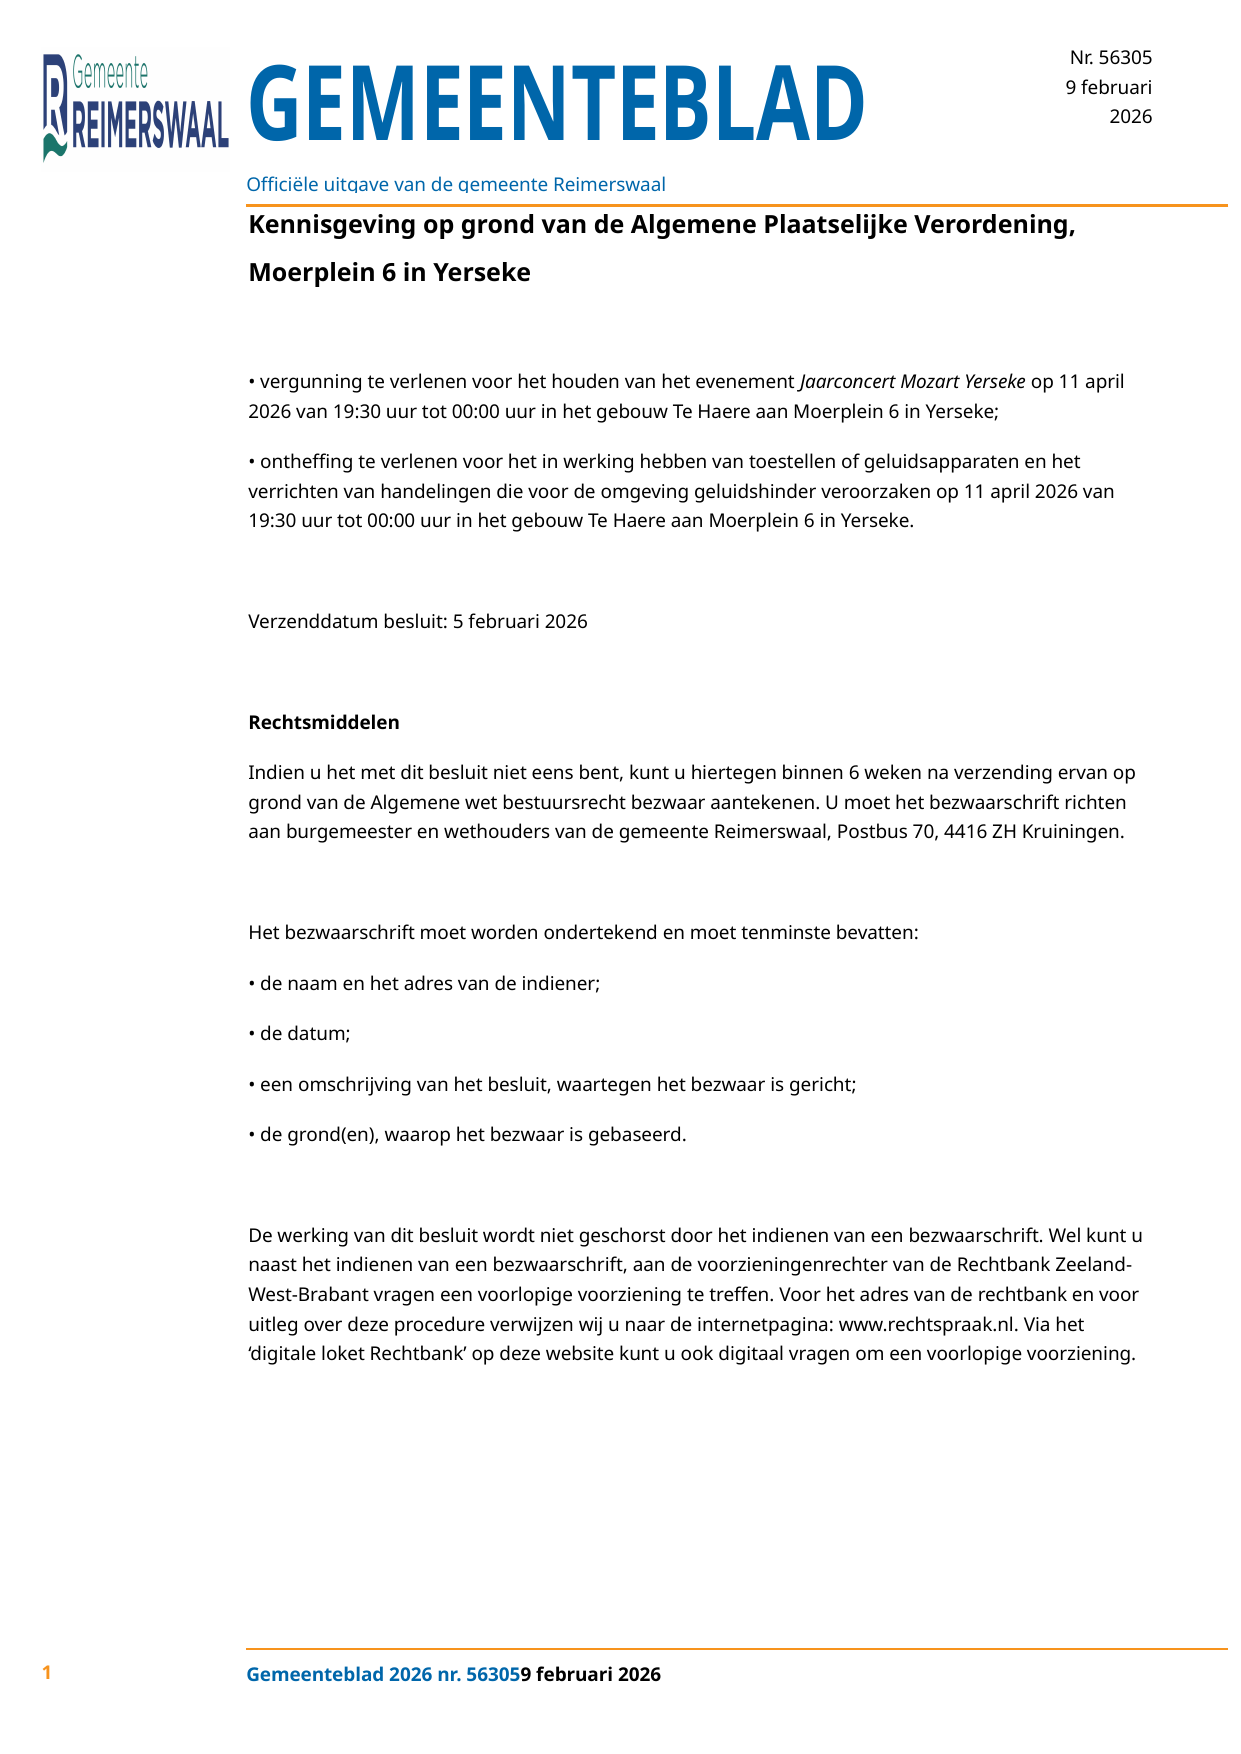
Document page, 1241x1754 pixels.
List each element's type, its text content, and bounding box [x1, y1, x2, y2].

text • de grond(en), waarop het bezwaar is gebaseerd. [248, 1121, 1152, 1147]
text • de naam en het adres van de indiener; [248, 970, 1152, 996]
text Indien u het met dit besluit niet eens bent, kunt u hiertegen binnen 6 weken na verzending ervan op grond van de Algemene wet bestuursrecht bezwaar aantekenen. U moet het bezwaarschrift richten aan burgemeester en wethouders van de gemeente Reimerswaal, Postbus 70, 4416 ZH Kruiningen. [248, 759, 1152, 844]
text • de datum; [248, 1020, 1152, 1046]
picture [41, 47, 231, 172]
text Verzenddatum besluit: 5 februari 2026 [248, 608, 1152, 634]
text Het bezwaarschrift moet worden ondertekend en moet tenminste bevatten: [248, 919, 1152, 945]
text De werking van dit besluit wordt niet geschorst door het indienen van een bezwaarschrift. Wel kunt u naast het indienen van een bezwaarschrift, aan de voorzieningenrechter van de Rechtbank Zeeland-West-Brabant vragen een voorlopige voorziening te treffen. Voor het adres van de rechtbank en voor uitleg over deze procedure verwijzen wij u naar de internetpagina: www.rechtspraak.nl. Via het ‘digitale loket Rechtbank’ op deze website kunt u ook digitaal vragen om een voorlopige voorziening. [248, 1222, 1152, 1366]
text Rechtsmiddelen [248, 709, 1152, 735]
text • een omschrijving van het besluit, waartegen het bezwaar is gericht; [248, 1071, 1152, 1097]
text • vergunning te verlenen voor het houden van het evenement Jaarconcert Mozart Yerseke op 11 april 2026 van 19:30 uur tot 00:00 uur in het gebouw Te Haere aan Moerplein 6 in Yerseke; [248, 368, 1152, 424]
text • ontheffing te verlenen voor het in werking hebben van toestellen of geluidsapparaten en het verrichten van handelingen die voor de omgeving geluidshinder veroorzaken op 11 april 2026 van 19:30 uur tot 00:00 uur in het gebouw Te Haere aan Moerplein 6 in Yerseke. [248, 448, 1152, 533]
text Kennisgeving op grond van de Algemene Plaatselijke Verordening, Moerplein 6 in Yerseke [248, 207, 1152, 288]
